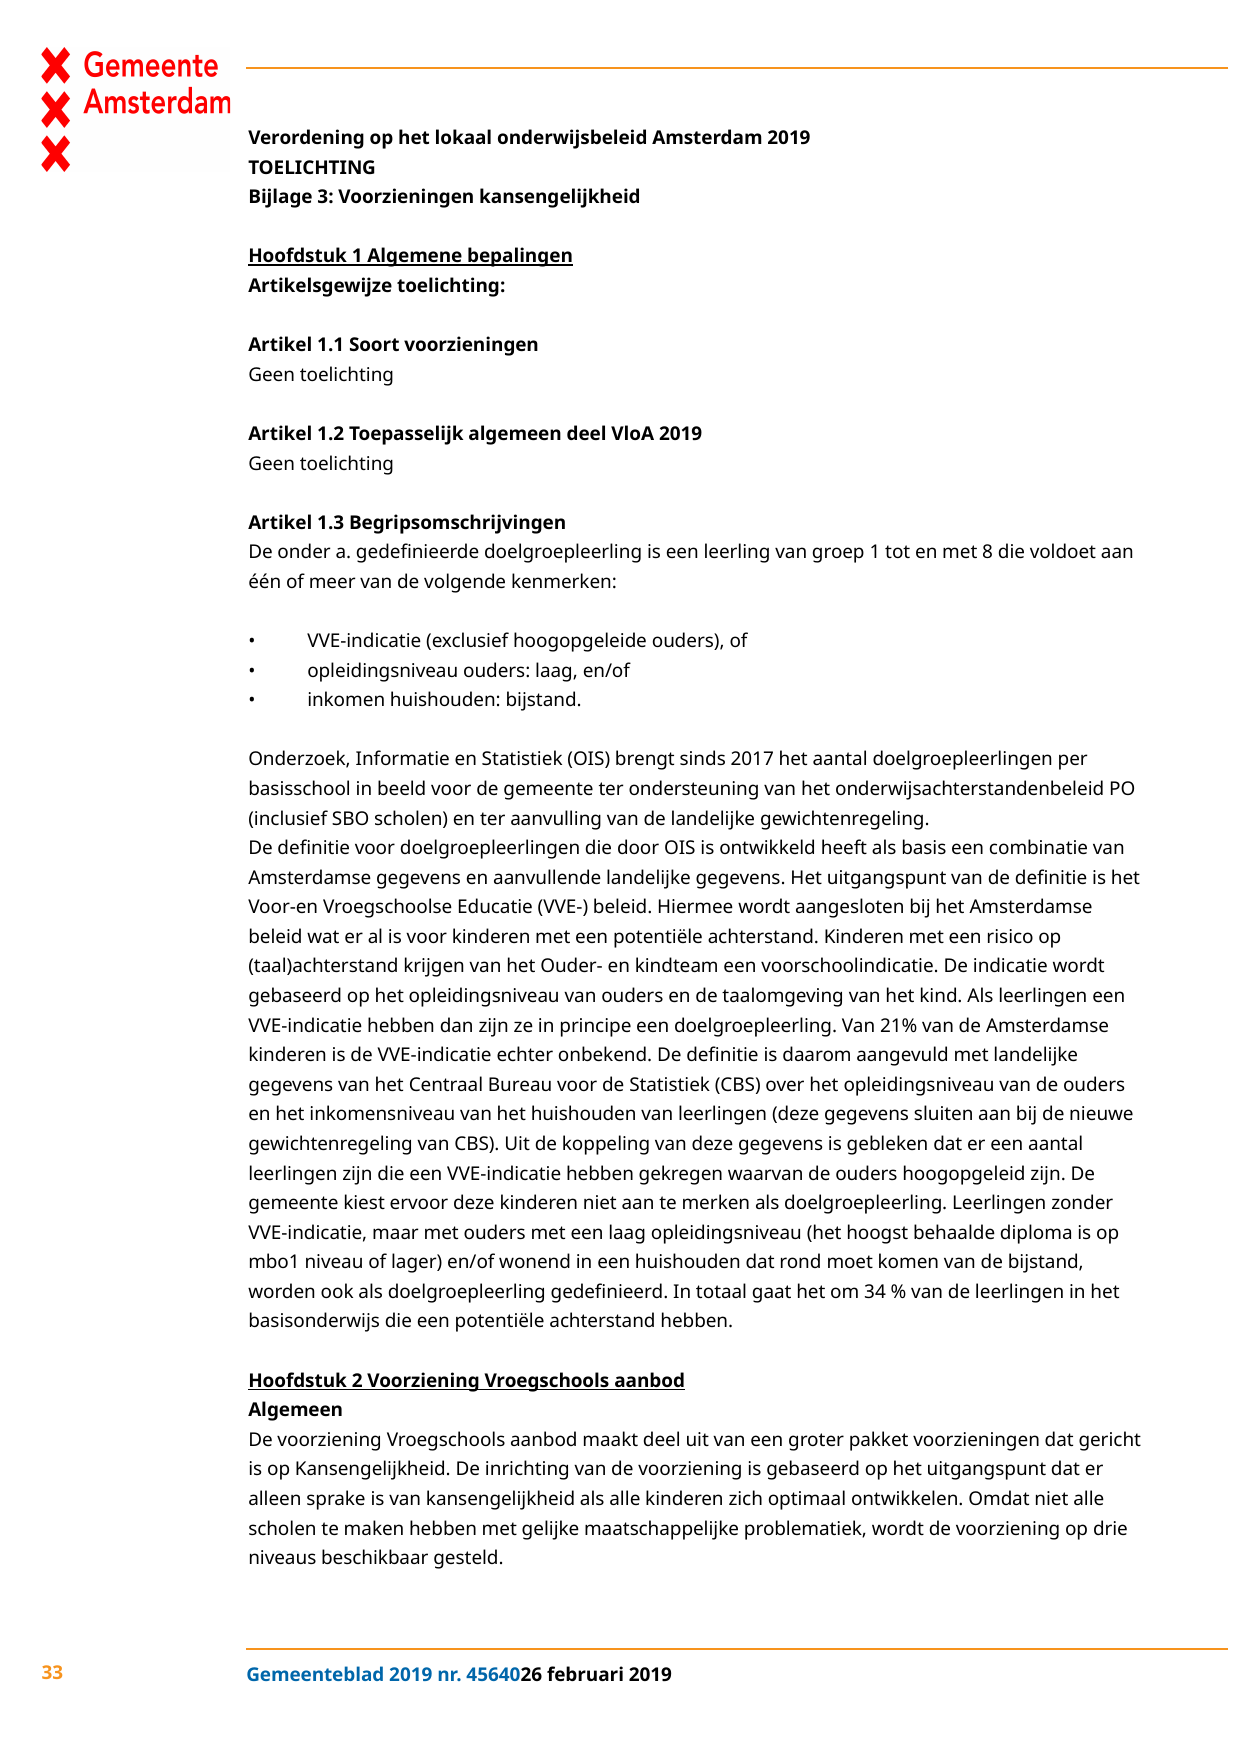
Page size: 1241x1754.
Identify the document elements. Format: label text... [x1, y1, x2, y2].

picture [41, 47, 231, 172]
text Artikel 1.1 Soort voorzieningen [248, 331, 1152, 357]
list VVE-indicatie (exclusief hoogopgeleide ouders), of [248, 627, 1152, 653]
text TOELICHTING [248, 154, 1152, 180]
list inkomen huishouden: bijstand. [248, 686, 1152, 712]
text Geen toelichting [248, 450, 1152, 476]
text De voorziening Vroegschools aanbod maakt deel uit van een groter pakket voorzieningen dat gericht is op Kansengelijkheid. De inrichting van de voorziening is gebaseerd op het uitgangspunt dat er alleen sprake is van kansengelijkheid als alle kinderen zich optimaal ontwikkelen. Omdat niet alle scholen te maken hebben met gelijke maatschappelijke problematiek, wordt de voorziening op drie niveaus beschikbaar gesteld. [248, 1426, 1152, 1570]
text Verordening op het lokaal onderwijsbeleid Amsterdam 2019 [248, 124, 1152, 150]
text Onderzoek, Informatie en Statistiek (OIS) brengt sinds 2017 het aantal doelgroepleerlingen per basisschool in beeld voor de gemeente ter ondersteuning van het onderwijsachterstandenbeleid PO (inclusief SBO scholen) en ter aanvulling van de landelijke gewichtenregeling. [248, 746, 1152, 831]
text De onder a. gedefinieerde doelgroepleerling is een leerling van groep 1 tot en met 8 die voldoet aan één of meer van de volgende kenmerken: [248, 538, 1152, 594]
text Bijlage 3: Voorzieningen kansengelijkheid [248, 183, 1152, 209]
text Artikel 1.3 Begripsomschrijvingen [248, 509, 1152, 535]
text Artikel 1.2 Toepasselijk algemeen deel VloA 2019 [248, 420, 1152, 446]
text Hoofdstuk 2 Voorziening Vroegschools aanbod [248, 1367, 1152, 1393]
list opleidingsniveau ouders: laag, en/of [248, 657, 1152, 683]
text Geen toelichting [248, 361, 1152, 387]
text Algemeen [248, 1396, 1152, 1422]
text De definitie voor doelgroepleerlingen die door OIS is ontwikkeld heeft als basis een combinatie van Amsterdamse gegevens en aanvullende landelijke gegevens. Het uitgangspunt van de definitie is het Voor-en Vroegschoolse Educatie (VVE-) beleid. Hiermee wordt aangesloten bij het Amsterdamse beleid wat er al is voor kinderen met een potentiële achterstand. Kinderen met een risico op (taal)achterstand krijgen van het Ouder- en kindteam een voorschoolindicatie. De indicatie wordt gebaseerd op het opleidingsniveau van ouders en de taalomgeving van het kind. Als leerlingen een VVE-indicatie hebben dan zijn ze in principe een doelgroepleerling. Van 21% van de Amsterdamse kinderen is de VVE-indicatie echter onbekend. De definitie is daarom aangevuld met landelijke gegevens van het Centraal Bureau voor de Statistiek (CBS) over het opleidingsniveau van de ouders en het inkomensniveau van het huishouden van leerlingen (deze gegevens sluiten aan bij de nieuwe gewichtenregeling van CBS). Uit de koppeling van deze gegevens is gebleken dat er een aantal leerlingen zijn die een VVE-indicatie hebben gekregen waarvan de ouders hoogopgeleid zijn. De gemeente kiest ervoor deze kinderen niet aan te merken als doelgroepleerling. Leerlingen zonder VVE-indicatie, maar met ouders met een laag opleidingsniveau (het hoogst behaalde diploma is op mbo1 niveau of lager) en/of wonend in een huishouden dat rond moet komen van de bijstand, worden ook als doelgroepleerling gedefinieerd. In totaal gaat het om 34 % van de leerlingen in het basisonderwijs die een potentiële achterstand hebben. [248, 834, 1152, 1333]
text Artikelsgewijze toelichting: [248, 272, 1152, 298]
text Hoofdstuk 1 Algemene bepalingen [248, 243, 1152, 268]
